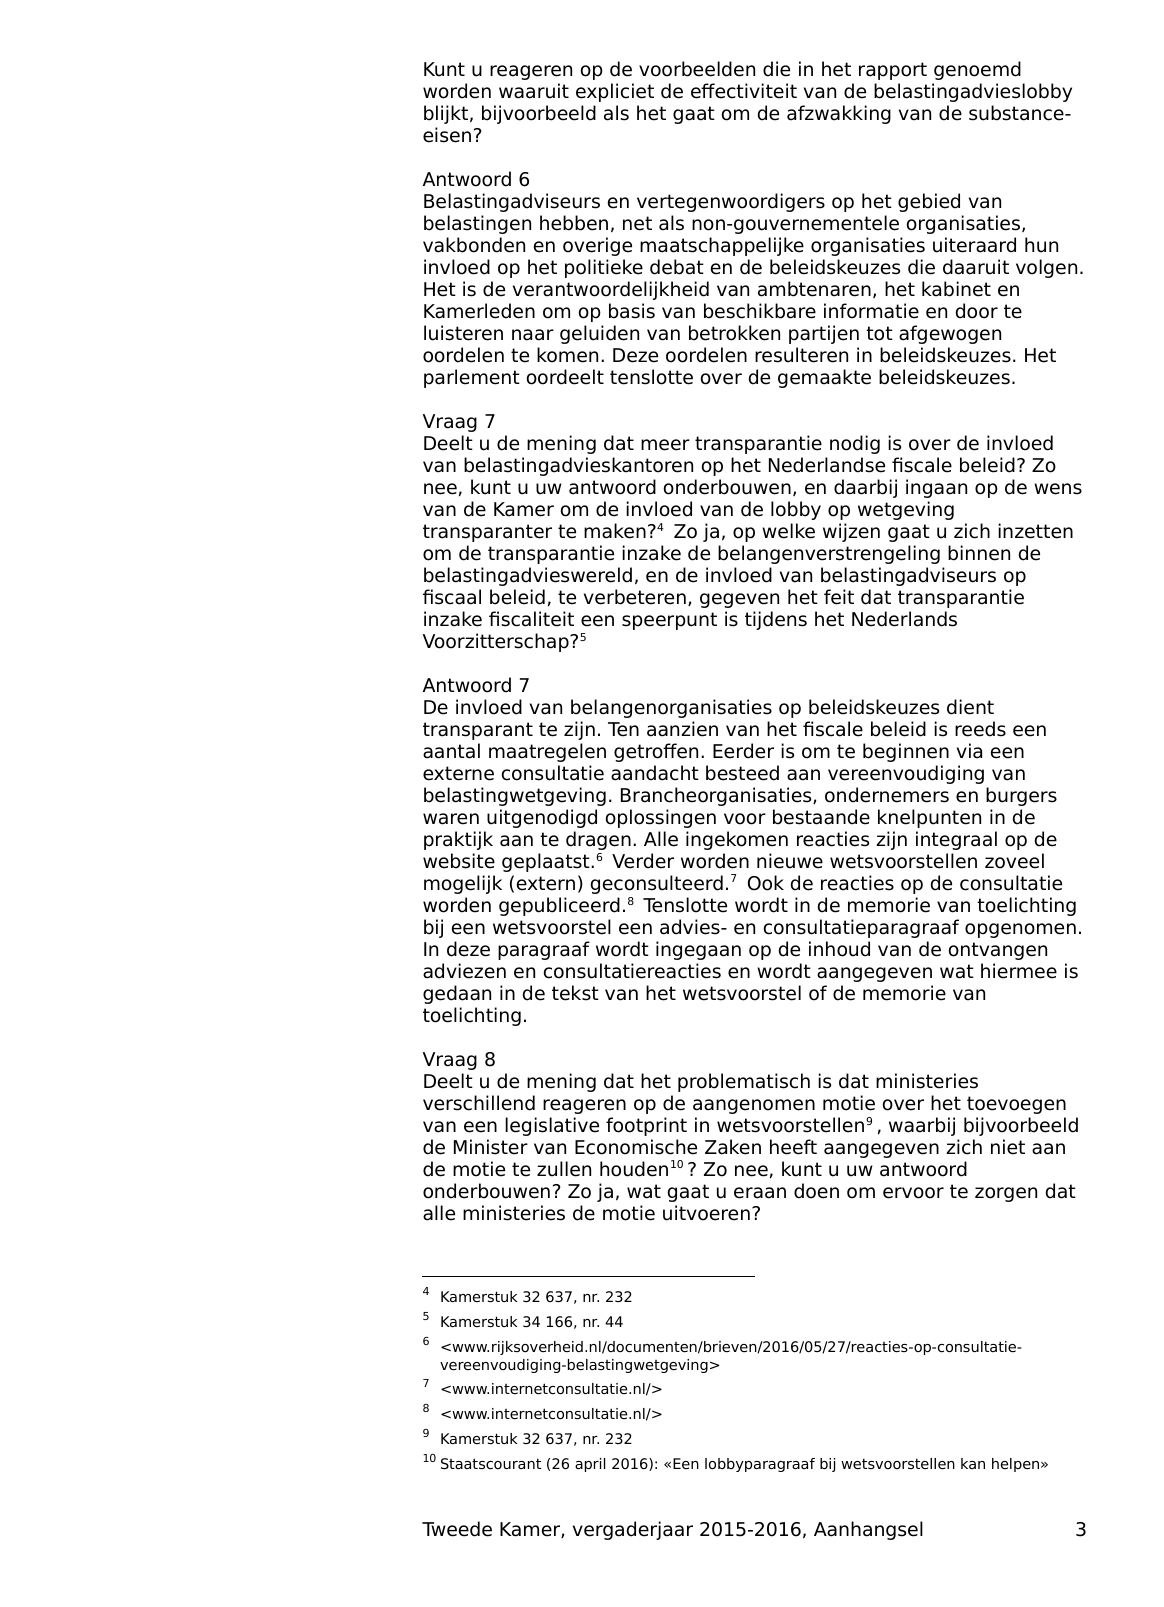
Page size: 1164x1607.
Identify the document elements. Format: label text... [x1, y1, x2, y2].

text <www.internetconsultatie.nl/> [422, 1402, 1087, 1424]
text <www.rijksoverheid.nl/documenten/brieven/2016/05/27/reacties-op-consultatie-vereenvoudiging-belastingwetgeving> [422, 1335, 1087, 1374]
text Vraag 7 [422, 411, 1087, 433]
text Belastingadviseurs en vertegenwoordigers op het gebied van belastingen hebben, net als non-gouvernementele organisaties, vakbonden en overige maatschappelijke organisaties uiteraard hun invloed op het politieke debat en de beleidskeuzes die daaruit volgen. Het is de verantwoordelijkheid van ambtenaren, het kabinet en Kamerleden om op basis van beschikbare informatie en door te luisteren naar geluiden van betrokken partijen tot afgewogen oordelen te komen. Deze oordelen resulteren in beleidskeuzes. Het parlement oordeelt tenslotte over de gemaakte beleidskeuzes. [422, 191, 1087, 389]
text Kamerstuk 34 166, nr. 44 [422, 1310, 1087, 1332]
text De invloed van belangenorganisaties op beleidskeuzes dient transparant te zijn. Ten aanzien van het fiscale beleid is reeds een aantal maatregelen getroffen. Eerder is om te beginnen via een externe consultatie aandacht besteed aan vereenvoudiging van belastingwetgeving. Brancheorganisaties, ondernemers en burgers waren uitgenodigd oplossingen voor bestaande knelpunten in de praktijk aan te dragen. Alle ingekomen reacties zijn integraal op de website geplaatst. Verder worden nieuwe wetsvoorstellen zoveel mogelijk (extern) geconsulteerd. Ook de reacties op de consultatie worden gepubliceerd. Tenslotte wordt in de memorie van toelichting bij een wetsvoorstel een advies- en consultatieparagraaf opgenomen. In deze paragraaf wordt ingegaan op de inhoud van de ontvangen adviezen en consultatiereacties en wordt aangegeven wat hiermee is gedaan in de tekst van het wetsvoorstel of de memorie van toelichting. [422, 697, 1087, 1027]
text Kamerstuk 32 637, nr. 232 [422, 1285, 1087, 1307]
text Kunt u reageren op de voorbeelden die in het rapport genoemd worden waaruit expliciet de effectiviteit van de belastingadvieslobby blijkt, bijvoorbeeld als het gaat om de afzwakking van de substance-eisen? [422, 59, 1087, 147]
text Vraag 8 [422, 1049, 1087, 1071]
text Antwoord 6 [422, 169, 1087, 191]
text Antwoord 7 [422, 675, 1087, 697]
text <www.internetconsultatie.nl/> [422, 1377, 1087, 1399]
text Deelt u de mening dat meer transparantie nodig is over de invloed van belastingadvieskantoren op het Nederlandse fiscale beleid? Zo nee, kunt u uw antwoord onderbouwen, en daarbij ingaan op de wens van de Kamer om de invloed van de lobby op wetgeving transparanter te maken? Zo ja, op welke wijzen gaat u zich inzetten om de transparantie inzake de belangenverstrengeling binnen de belastingadvieswereld, en de invloed van belastingadviseurs op fiscaal beleid, te verbeteren, gegeven het feit dat transparantie inzake fiscaliteit een speerpunt is tijdens het Nederlands Voorzitterschap? [422, 433, 1087, 653]
text Kamerstuk 32 637, nr. 232 [422, 1427, 1087, 1449]
text Staatscourant (26 april 2016): «Een lobbyparagraaf bij wetsvoorstellen kan helpen» [422, 1452, 1087, 1474]
text Deelt u de mening dat het problematisch is dat ministeries verschillend reageren op de aangenomen motie over het toevoegen van een legislative footprint in wetsvoorstellen, waarbij bijvoorbeeld de Minister van Economische Zaken heeft aangegeven zich niet aan de motie te zullen houden? Zo nee, kunt u uw antwoord onderbouwen? Zo ja, wat gaat u eraan doen om ervoor te zorgen dat alle ministeries de motie uitvoeren? [422, 1071, 1087, 1225]
